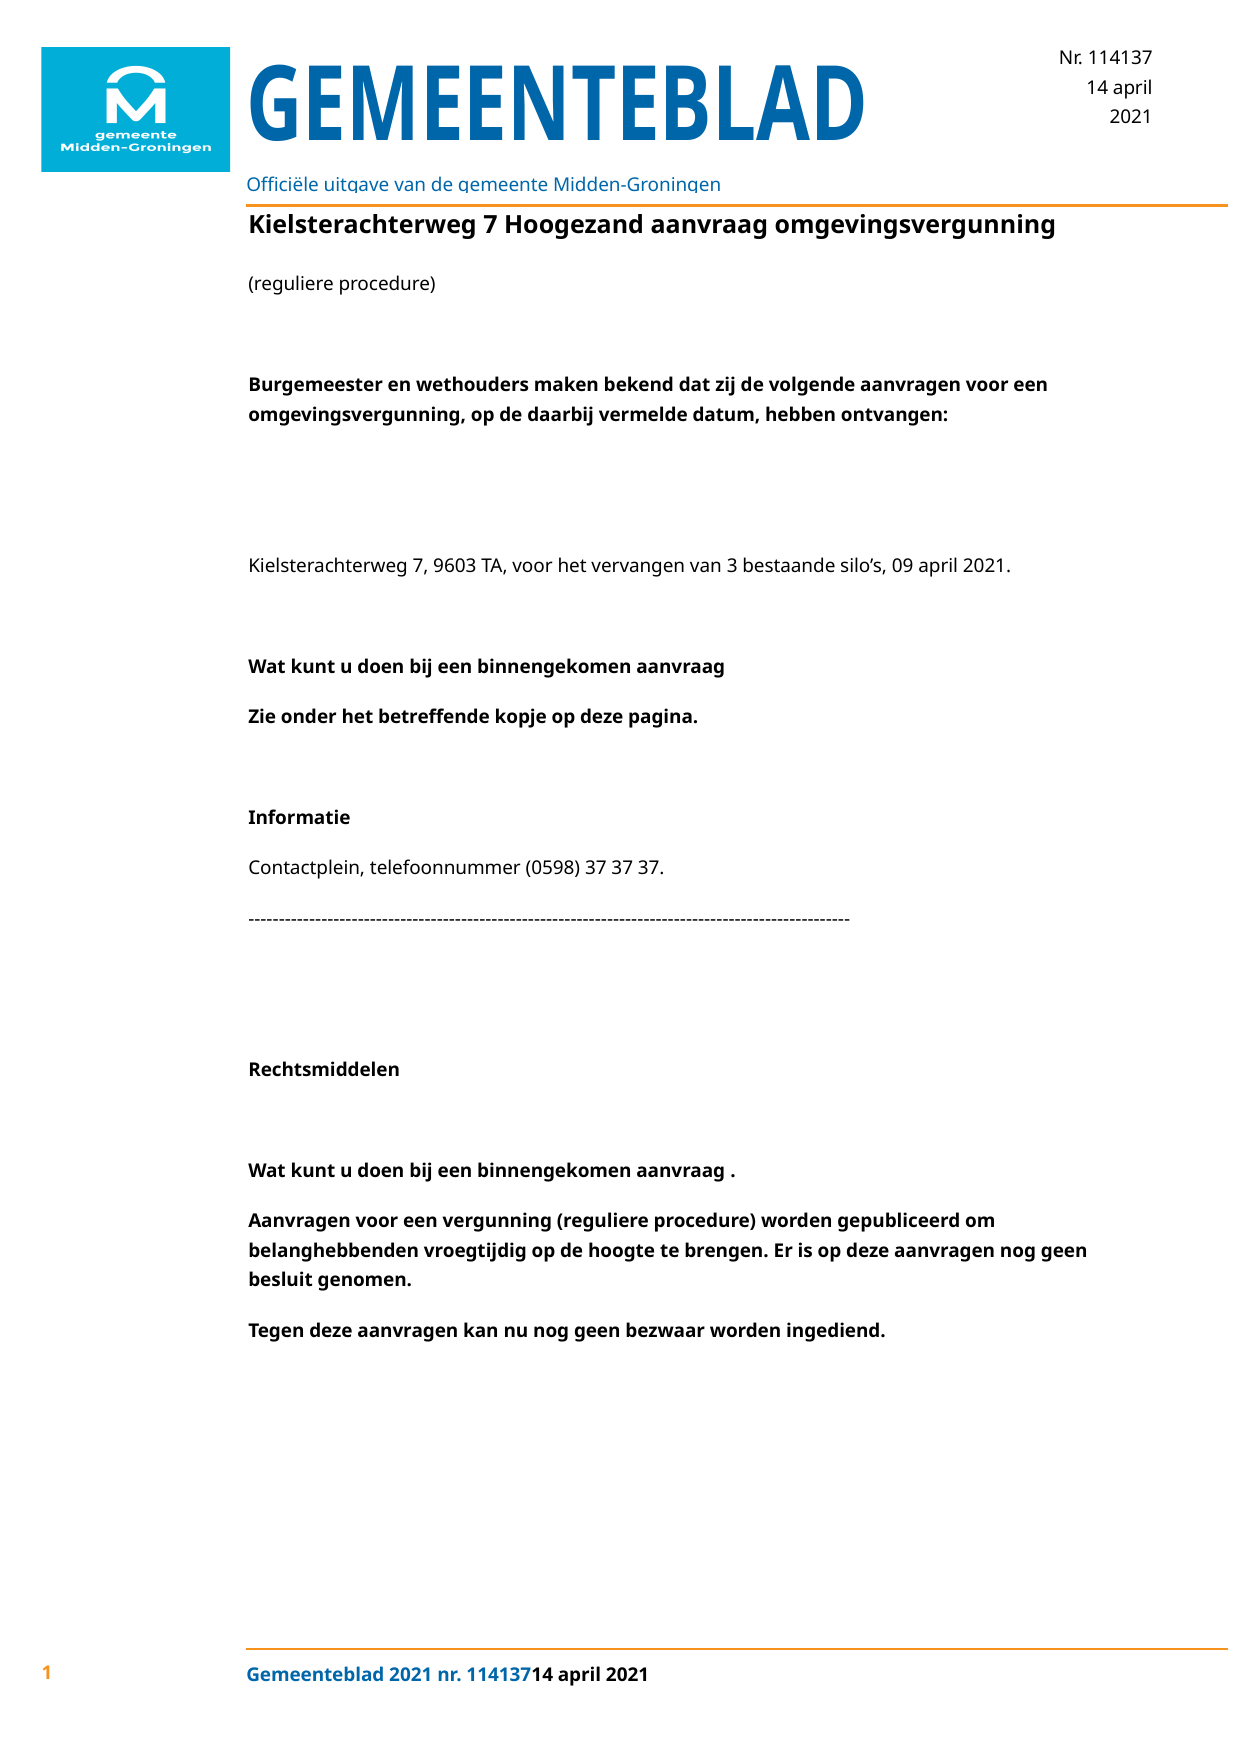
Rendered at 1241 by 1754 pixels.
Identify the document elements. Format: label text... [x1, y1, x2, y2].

text Wat kunt u doen bij een binnengekomen aanvraag . [248, 1157, 1152, 1183]
text Kielsterachterweg 7 Hoogezand aanvraag omgevingsvergunning [248, 207, 1152, 241]
text Aanvragen voor een vergunning (reguliere procedure) worden gepubliceerd om belanghebbenden vroegtijdig op de hoogte te brengen. Er is op deze aanvragen nog geen besluit genomen. [248, 1207, 1152, 1292]
text Burgemeester en wethouders maken bekend dat zij de volgende aanvragen voor een omgevingsvergunning, op de daarbij vermelde datum, hebben ontvangen: [248, 371, 1152, 426]
text --------------------------------------------------------------------------------------------------- [248, 905, 1152, 931]
text Kielsterachterweg 7, 9603 TA, voor het vervangen van 3 bestaande silo’s, 09 april 2021. [248, 552, 1152, 578]
picture [184, 146, 190, 153]
text (reguliere procedure) [248, 270, 1152, 296]
text Rechtsmiddelen [248, 1056, 1152, 1082]
picture [107, 89, 165, 122]
text Wat kunt u doen bij een binnengekomen aanvraag [248, 653, 1152, 678]
picture [108, 66, 164, 82]
text Tegen deze aanvragen kan nu nog geen bezwaar worden ingediend. [248, 1317, 1152, 1343]
text Zie onder het betreffende kopje op deze pagina. [248, 703, 1152, 729]
text Informatie [248, 804, 1152, 830]
text Contactplein, telefoonnummer (0598) 37 37 37. [248, 854, 1152, 880]
